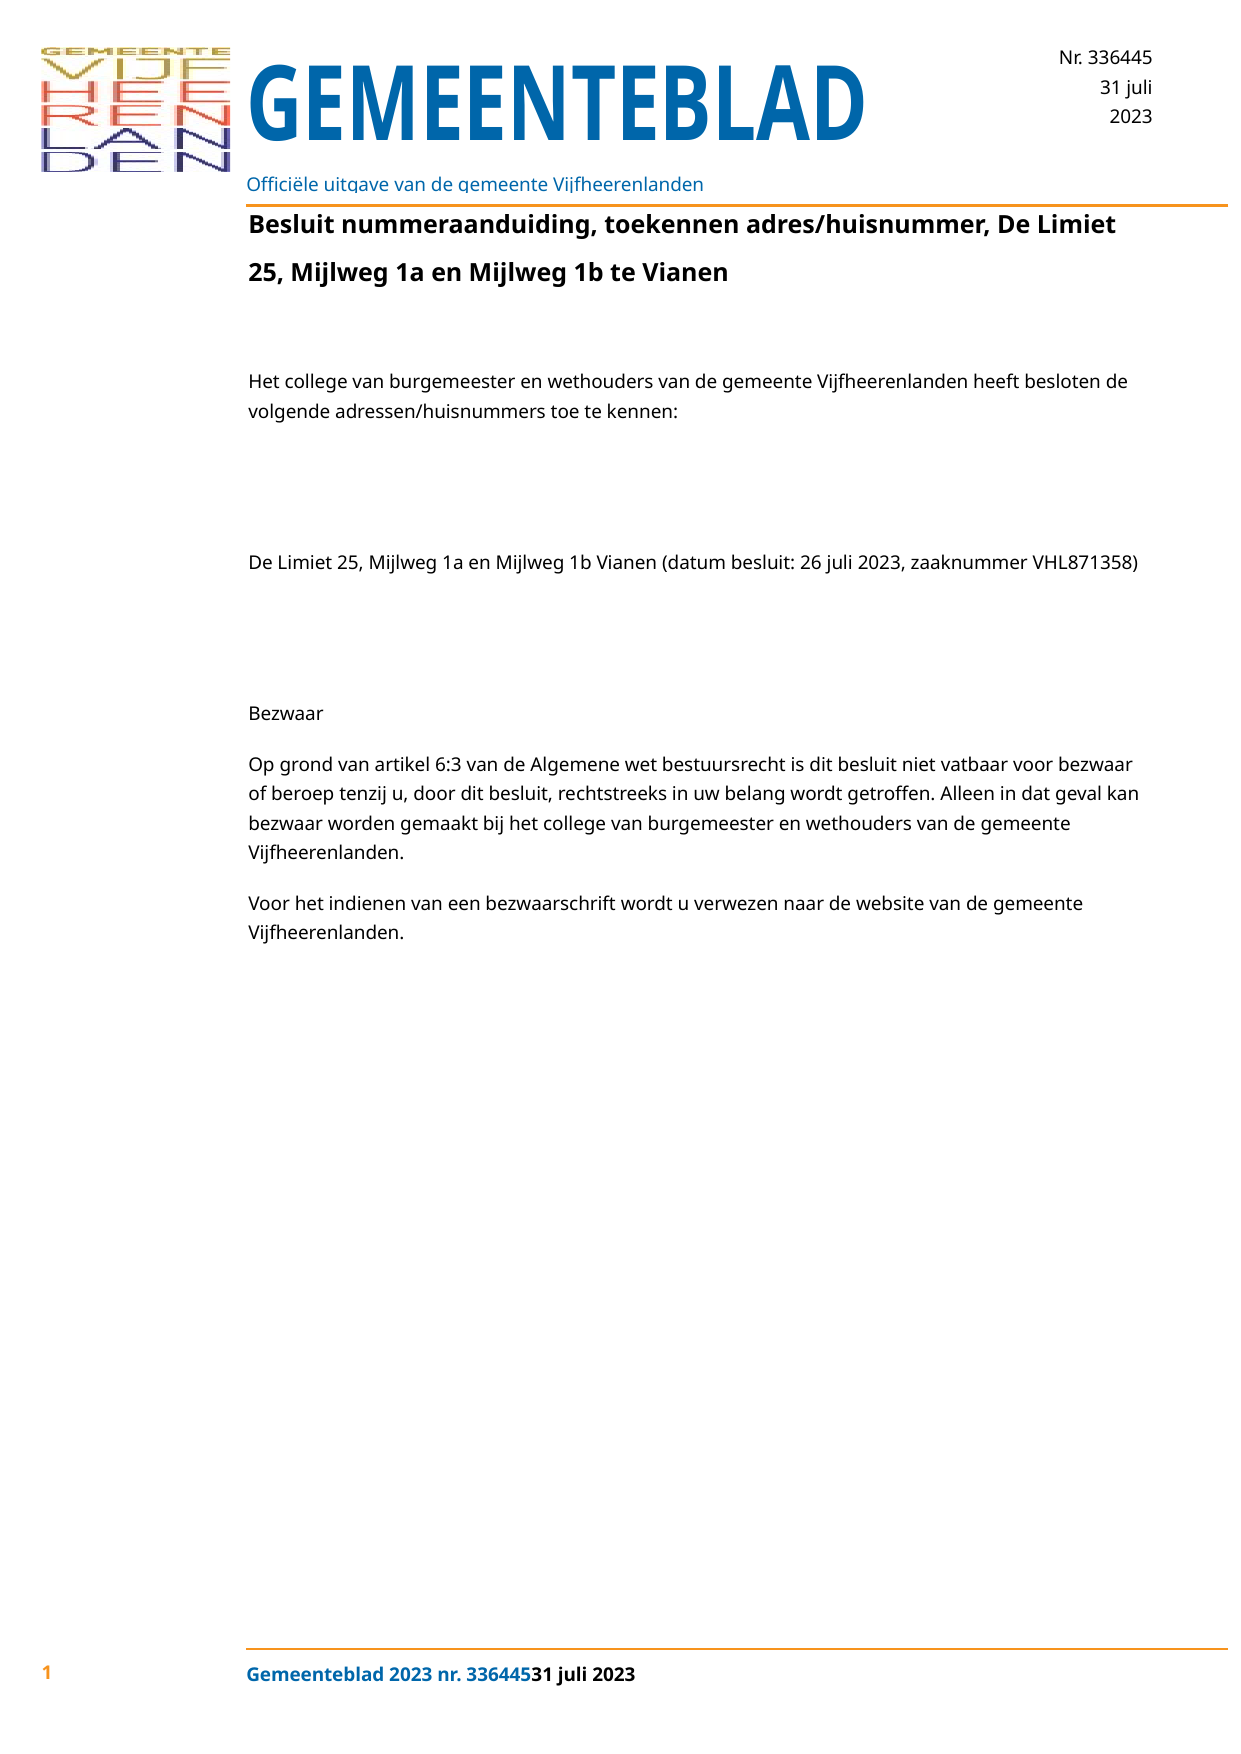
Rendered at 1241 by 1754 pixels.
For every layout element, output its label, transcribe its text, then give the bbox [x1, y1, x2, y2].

text Bezwaar [248, 700, 1152, 726]
text Voor het indienen van een bezwaarschrift wordt u verwezen naar de website van de gemeente Vijfheerenlanden. [248, 890, 1152, 945]
text Het college van burgemeester en wethouders van de gemeente Vijfheerenlanden heeft besloten de volgende adressen/huisnummers toe te kennen: [248, 368, 1152, 424]
text De Limiet 25, Mijlweg 1a en Mijlweg 1b Vianen (datum besluit: 26 juli 2023, zaaknummer VHL871358) [248, 549, 1152, 575]
text Op grond van artikel 6:3 van de Algemene wet bestuursrecht is dit besluit niet vatbaar voor bezwaar of beroep tenzij u, door dit besluit, rechtstreeks in uw belang wordt getroffen. Alleen in dat geval kan bezwaar worden gemaakt bij het college van burgemeester en wethouders van de gemeente Vijfheerenlanden. [248, 751, 1152, 865]
text Besluit nummeraanduiding, toekennen adres/huisnummer, De Limiet 25, Mijlweg 1a en Mijlweg 1b te Vianen [248, 207, 1152, 288]
picture [41, 47, 231, 172]
